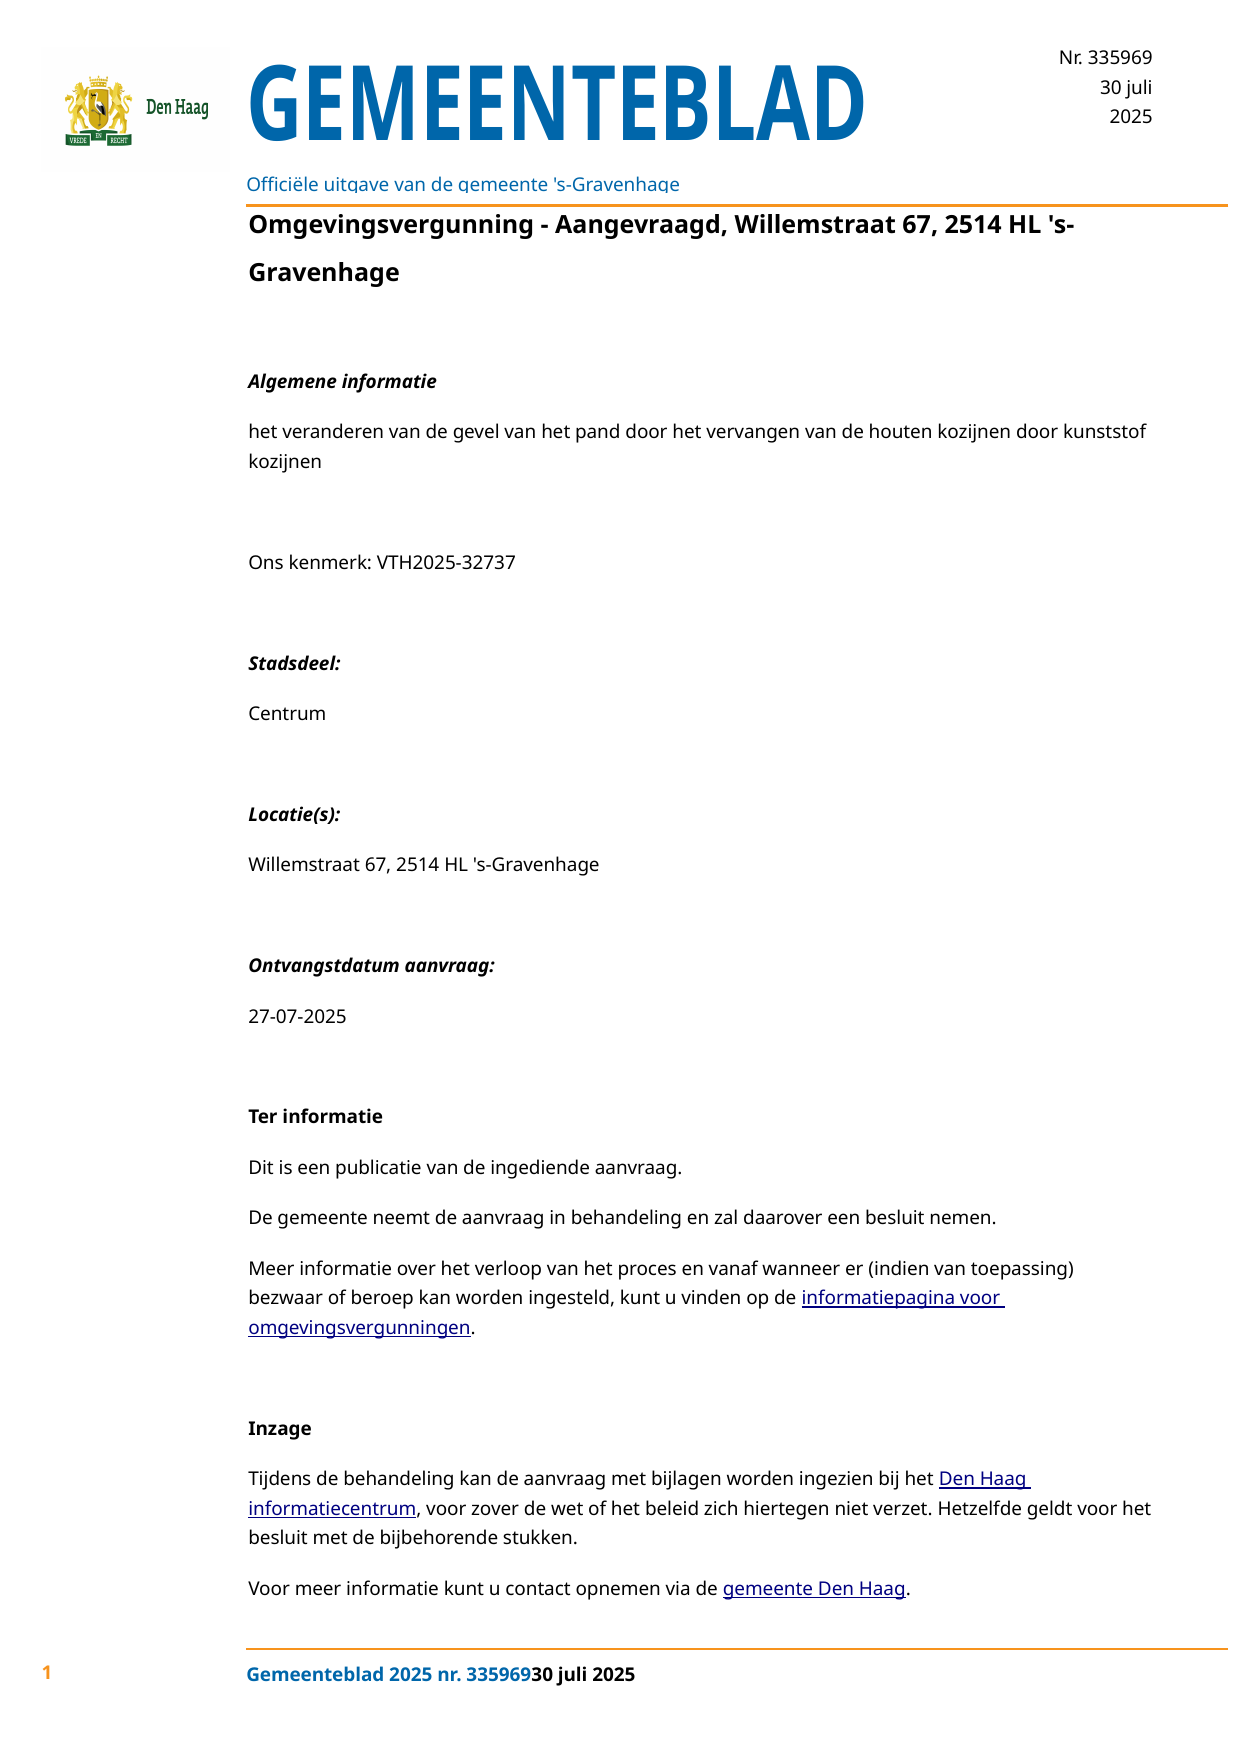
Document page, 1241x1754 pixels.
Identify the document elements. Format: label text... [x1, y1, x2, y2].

text het veranderen van de gevel van het pand door het vervangen van de houten kozijnen door kunststof kozijnen [248, 419, 1152, 474]
text Willemstraat 67, 2514 HL 's-Gravenhage [248, 852, 1152, 877]
text Meer informatie over het verloop van het proces en vanaf wanneer er (indien van toepassing) bezwaar of beroep kan worden ingesteld, kunt u vinden op de informatiepagina voor omgevingsvergunningen. [248, 1255, 1152, 1340]
text Centrum [248, 700, 1152, 726]
text 27-07-2025 [248, 1003, 1152, 1029]
picture [41, 47, 231, 172]
text Voor meer informatie kunt u contact opnemen via de gemeente Den Haag. [248, 1575, 1152, 1601]
text Dit is een publicatie van de ingediende aanvraag. [248, 1154, 1152, 1180]
text Omgevingsvergunning - Aangevraagd, Willemstraat 67, 2514 HL 's-Gravenhage [248, 207, 1152, 288]
text Algemene informatie [248, 368, 1152, 394]
text Stadsdeel: [248, 650, 1152, 676]
text Ons kenmerk: VTH2025-32737 [248, 549, 1152, 575]
text Ontvangstdatum aanvraag: [248, 952, 1152, 978]
text Locatie(s): [248, 801, 1152, 827]
text Tijdens de behandeling kan de aanvraag met bijlagen worden ingezien bij het Den Haag informatiecentrum, voor zover de wet of het beleid zich hiertegen niet verzet. Hetzelfde geldt voor het besluit met de bijbehorende stukken. [248, 1465, 1152, 1550]
text De gemeente neemt de aanvraag in behandeling en zal daarover een besluit nemen. [248, 1204, 1152, 1230]
text Inzage [248, 1415, 1152, 1441]
text Ter informatie [248, 1104, 1152, 1129]
